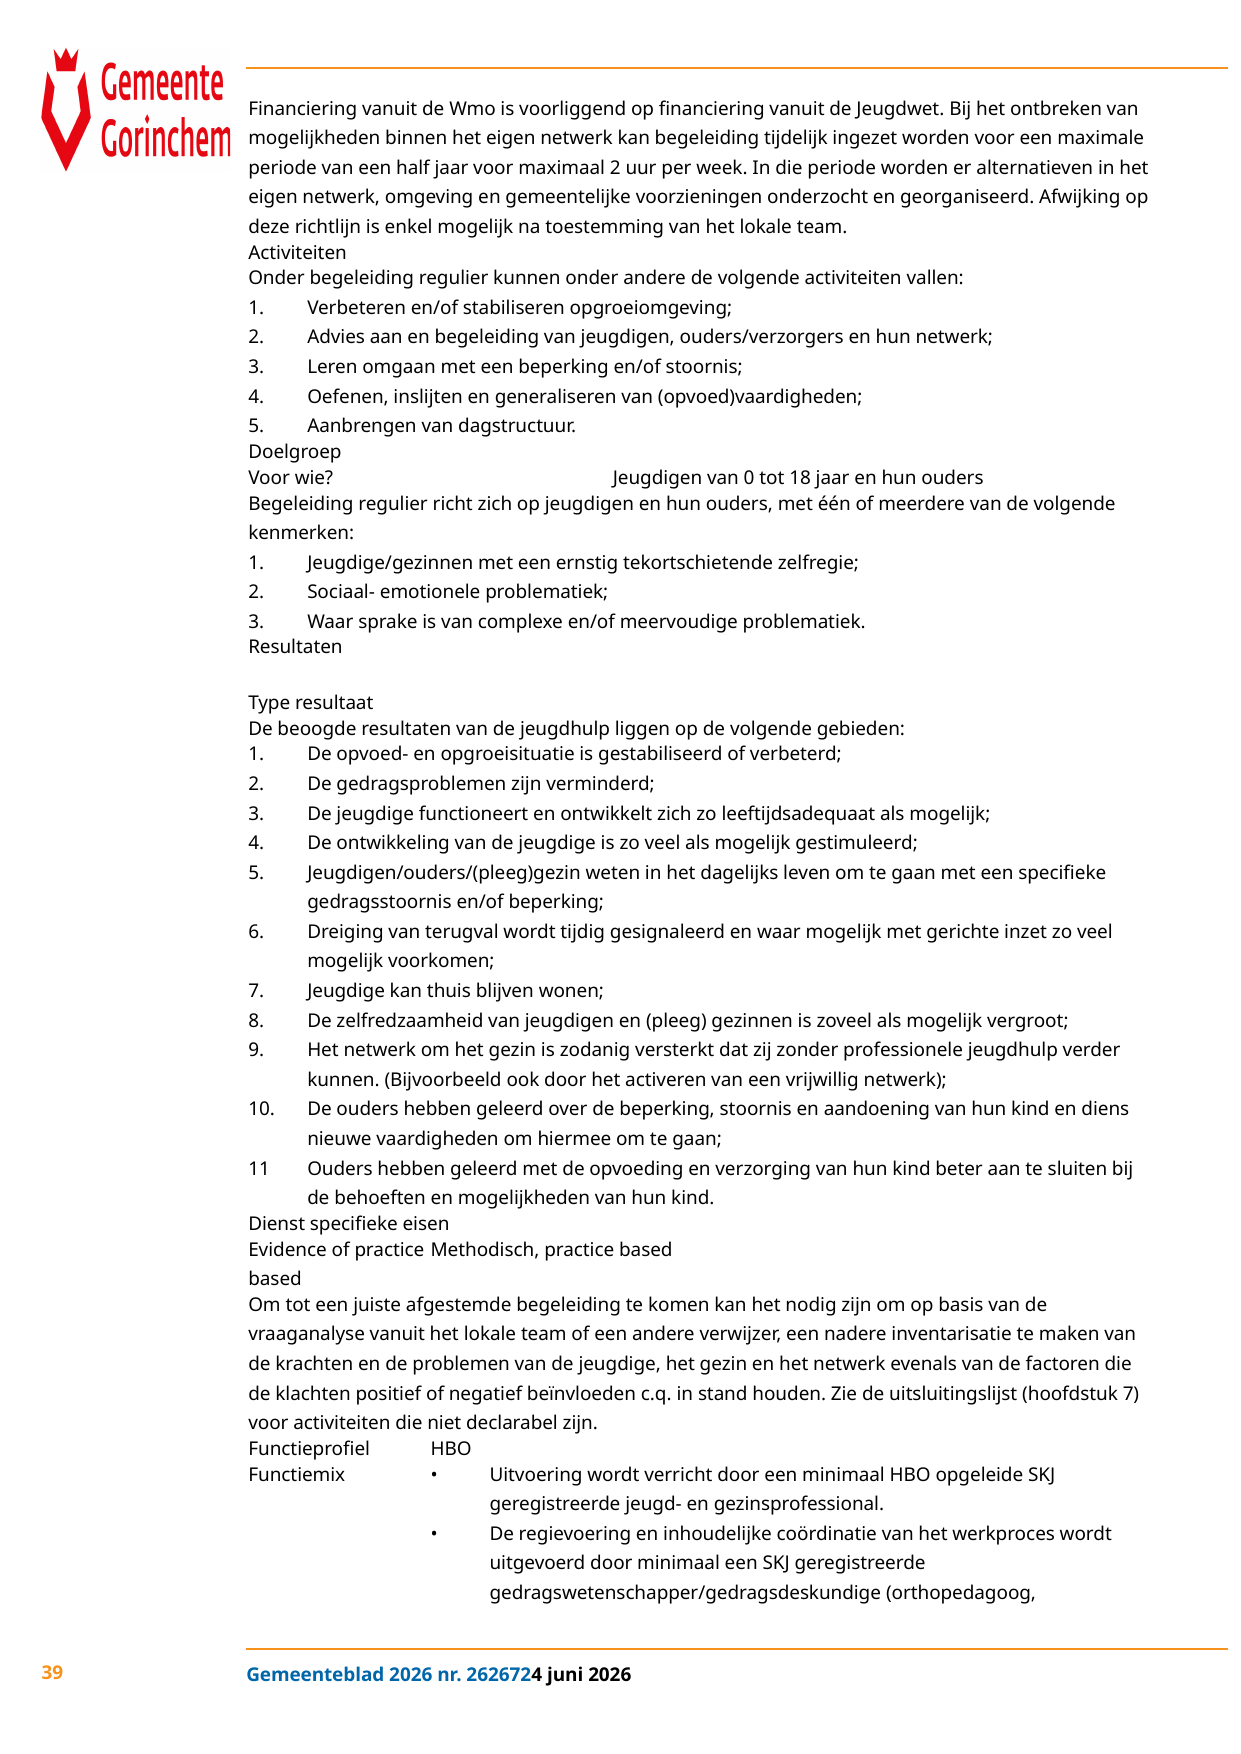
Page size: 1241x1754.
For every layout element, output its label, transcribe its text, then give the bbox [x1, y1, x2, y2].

table_cell Functiemix [248, 1461, 430, 1605]
table_cell Dienst specifieke eisen [248, 1210, 1152, 1236]
table_cell Resultaten [248, 634, 1152, 689]
table_cell Begeleiding regulier richt zich op jeugdigen en hun ouders, met één of meerdere van de volgende kenmerken: Jeugdige/gezinnen met een ernstig tekortschietende zelfregie; Sociaal- emotionele problematiek; Waar sprake is van complexe en/of meervoudige problematiek. [248, 490, 1152, 634]
table_cell Voor wie? [248, 464, 613, 490]
table_cell Type resultaat [248, 689, 613, 715]
table_cell De opvoed- en opgroeisituatie is gestabiliseerd of verbeterd; De gedragsproblemen zijn verminderd; De jeugdige functioneert en ontwikkelt zich zo leeftijdsadequaat als mogelijk; De ontwikkeling van de jeugdige is zo veel als mogelijk gestimuleerd; Jeugdigen/ouders/(pleeg)gezin weten in het dagelijks leven om te gaan met een specifieke gedragsstoornis en/of beperking; Dreiging van terugval wordt tijdig gesignaleerd en waar mogelijk met gerichte inzet zo veel mogelijk voorkomen; Jeugdige kan thuis blijven wonen; De zelfredzaamheid van jeugdigen en (pleeg) gezinnen is zoveel als mogelijk vergroot; Het netwerk om het gezin is zodanig versterkt dat zij zonder professionele jeugdhulp verder kunnen. (Bijvoorbeeld ook door het activeren van een vrijwillig netwerk); De ouders hebben geleerd over de beperking, stoornis en aandoening van hun kind en diens nieuwe vaardigheden om hiermee om te gaan; Ouders hebben geleerd met de opvoeding en verzorging van hun kind beter aan te sluiten bij de behoeften en mogelijkheden van hun kind. [248, 741, 1152, 1210]
table_cell Financiering vanuit de Wmo is voorliggend op financiering vanuit de Jeugdwet. Bij het ontbreken van mogelijkheden binnen het eigen netwerk kan begeleiding tijdelijk ingezet worden voor een maximale periode van een half jaar voor maximaal 2 uur per week. In die periode worden er alternatieven in het eigen netwerk, omgeving en gemeentelijke voorzieningen onderzocht en georganiseerd. Afwijking op deze richtlijn is enkel mogelijk na toestemming van het lokale team. [248, 95, 1152, 239]
picture [41, 47, 231, 172]
table_cell Evidence of practice based [248, 1236, 430, 1291]
table_cell Doelgroep [248, 438, 1152, 464]
table_cell Functieprofiel [248, 1435, 430, 1461]
table_cell Om tot een juiste afgestemde begeleiding te komen kan het nodig zijn om op basis van de vraaganalyse vanuit het lokale team of een andere verwijzer, een nadere inventarisatie te maken van de krachten en de problemen van de jeugdige, het gezin en het netwerk evenals van de factoren die de klachten positief of negatief beïnvloeden c.q. in stand houden. Zie de uitsluitingslijst (hoofdstuk 7) voor activiteiten die niet declarabel zijn. [248, 1291, 1152, 1435]
table_cell Onder begeleiding regulier kunnen onder andere de volgende activiteiten vallen: Verbeteren en/of stabiliseren opgroeiomgeving; Advies aan en begeleiding van jeugdigen, ouders/verzorgers en hun netwerk; Leren omgaan met een beperking en/of stoornis; Oefenen, inslijten en generaliseren van (opvoed)vaardigheden; Aanbrengen van dagstructuur. [248, 265, 1152, 438]
table_cell HBO [430, 1435, 1152, 1461]
table_cell [613, 689, 1152, 715]
table_cell Jeugdigen van 0 tot 18 jaar en hun ouders [613, 464, 1152, 490]
table_cell Uitvoering wordt verricht door een minimaal HBO opgeleide SKJ geregistreerde jeugd- en gezinsprofessional. De regievoering en inhoudelijke coördinatie van het werkproces wordt uitgevoerd door minimaal een SKJ geregistreerde gedragswetenschapper/gedragsdeskundige (orthopedagoog, [430, 1461, 1152, 1605]
table_cell Activiteiten [248, 239, 1152, 264]
table_cell De beoogde resultaten van de jeugdhulp liggen op de volgende gebieden: [248, 715, 1152, 741]
table_cell Methodisch, practice based [430, 1236, 1152, 1291]
